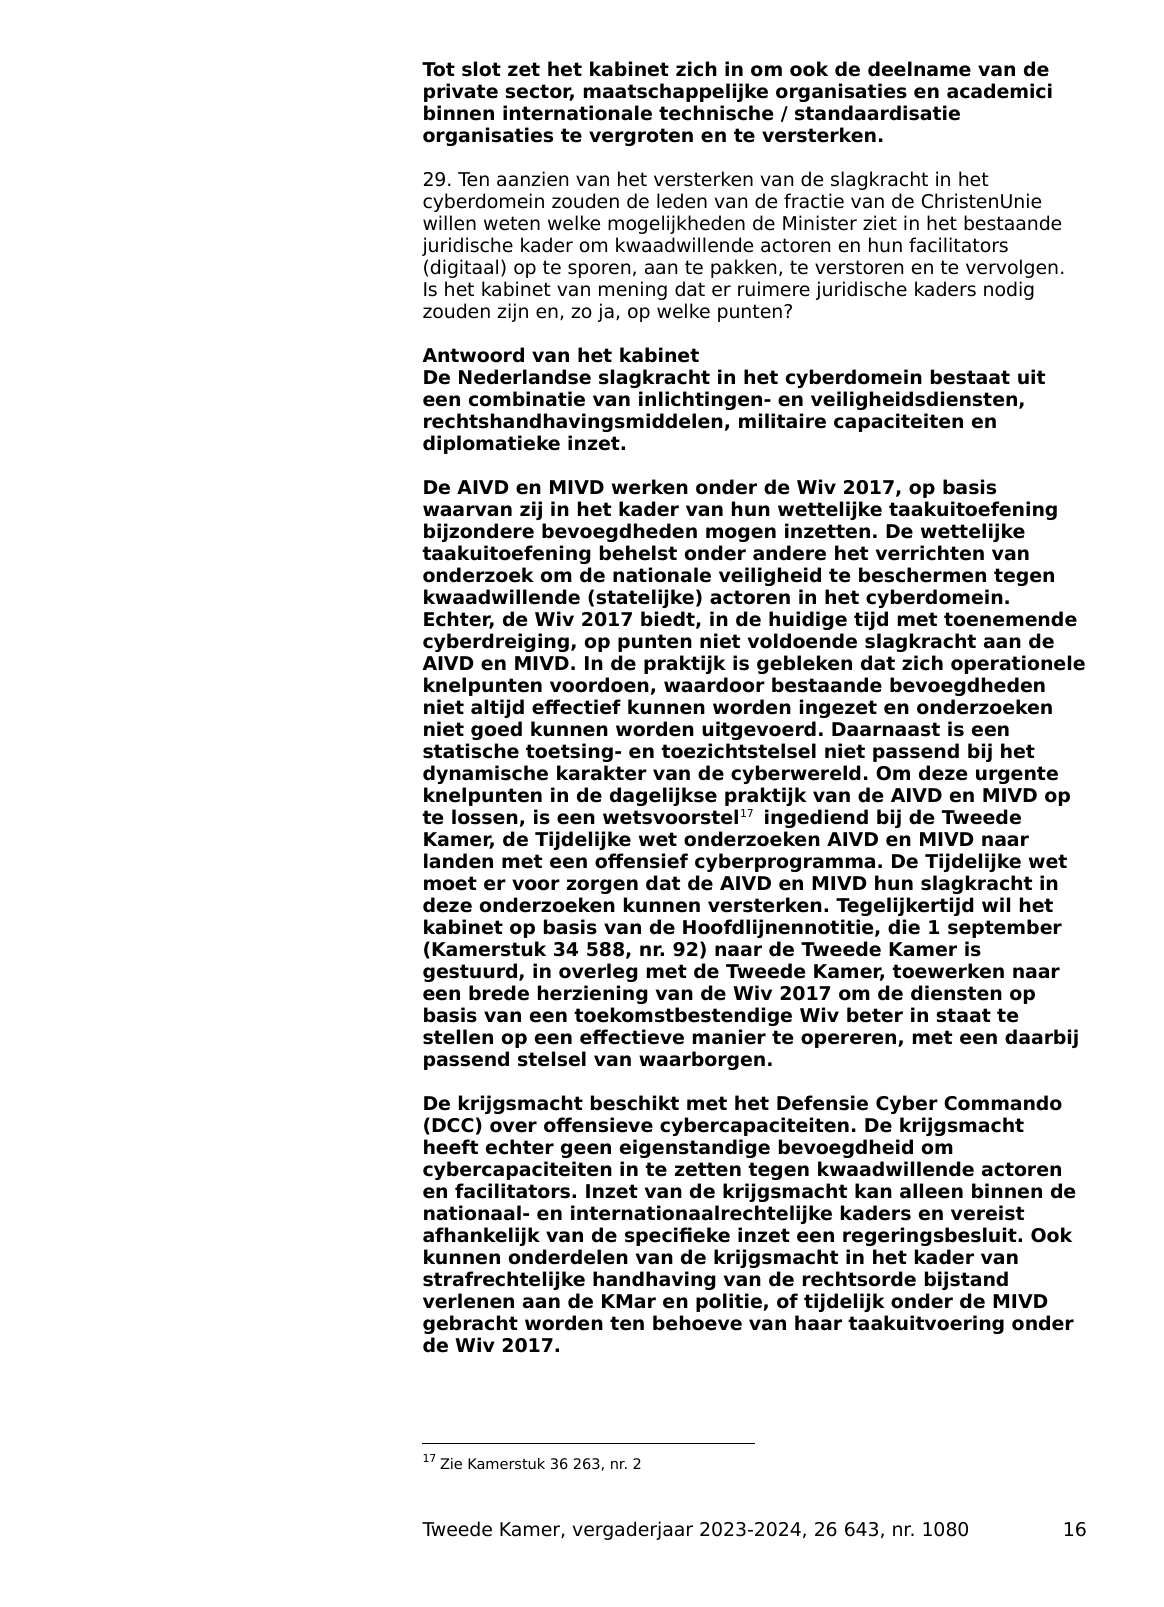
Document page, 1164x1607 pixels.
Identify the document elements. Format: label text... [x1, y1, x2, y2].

text Tot slot zet het kabinet zich in om ook de deelname van de private sector, maatschappelijke organisaties en academici binnen internationale technische / standaardisatie organisaties te vergroten en te versterken. [422, 59, 1087, 147]
text De AIVD en MIVD werken onder de Wiv 2017, op basis waarvan zij in het kader van hun wettelijke taakuitoefening bijzondere bevoegdheden mogen inzetten. De wettelijke taakuitoefening behelst onder andere het verrichten van onderzoek om de nationale veiligheid te beschermen tegen kwaadwillende (statelijke) actoren in het cyberdomein. Echter, de Wiv 2017 biedt, in de huidige tijd met toenemende cyberdreiging, op punten niet voldoende slagkracht aan de AIVD en MIVD. In de praktijk is gebleken dat zich operationele knelpunten voordoen, waardoor bestaande bevoegdheden niet altijd effectief kunnen worden ingezet en onderzoeken niet goed kunnen worden uitgevoerd. Daarnaast is een statische toetsing- en toezichtstelsel niet passend bij het dynamische karakter van de cyberwereld. Om deze urgente knelpunten in de dagelijkse praktijk van de AIVD en MIVD op te lossen, is een wetsvoorstel ingediend bij de Tweede Kamer, de Tijdelijke wet onderzoeken AIVD en MIVD naar landen met een offensief cyberprogramma. De Tijdelijke wet moet er voor zorgen dat de AIVD en MIVD hun slagkracht in deze onderzoeken kunnen versterken. Tegelijkertijd wil het kabinet op basis van de Hoofdlijnennotitie, die 1 september (Kamerstuk 34 588, nr. 92) naar de Tweede Kamer is gestuurd, in overleg met de Tweede Kamer, toewerken naar een brede herziening van de Wiv 2017 om de diensten op basis van een toekomstbestendige Wiv beter in staat te stellen op een effectieve manier te opereren, met een daarbij passend stelsel van waarborgen. [422, 477, 1087, 1071]
text Zie Kamerstuk 36 263, nr. 2 [422, 1452, 1087, 1474]
text 29. Ten aanzien van het versterken van de slagkracht in het cyberdomein zouden de leden van de fractie van de ChristenUnie willen weten welke mogelijkheden de Minister ziet in het bestaande juridische kader om kwaadwillende actoren en hun facilitators (digitaal) op te sporen, aan te pakken, te verstoren en te vervolgen. Is het kabinet van mening dat er ruimere juridische kaders nodig zouden zijn en, zo ja, op welke punten? [422, 169, 1087, 323]
text De Nederlandse slagkracht in het cyberdomein bestaat uit een combinatie van inlichtingen- en veiligheidsdiensten, rechtshandhavingsmiddelen, militaire capaciteiten en diplomatieke inzet. [422, 367, 1087, 455]
text Antwoord van het kabinet [422, 345, 1087, 367]
text De krijgsmacht beschikt met het Defensie Cyber Commando (DCC) over offensieve cybercapaciteiten. De krijgsmacht heeft echter geen eigenstandige bevoegdheid om cybercapaciteiten in te zetten tegen kwaadwillende actoren en facilitators. Inzet van de krijgsmacht kan alleen binnen de nationaal- en internationaalrechtelijke kaders en vereist afhankelijk van de specifieke inzet een regeringsbesluit. Ook kunnen onderdelen van de krijgsmacht in het kader van strafrechtelijke handhaving van de rechtsorde bijstand verlenen aan de KMar en politie, of tijdelijk onder de MIVD gebracht worden ten behoeve van haar taakuitvoering onder de Wiv 2017. [422, 1093, 1087, 1357]
